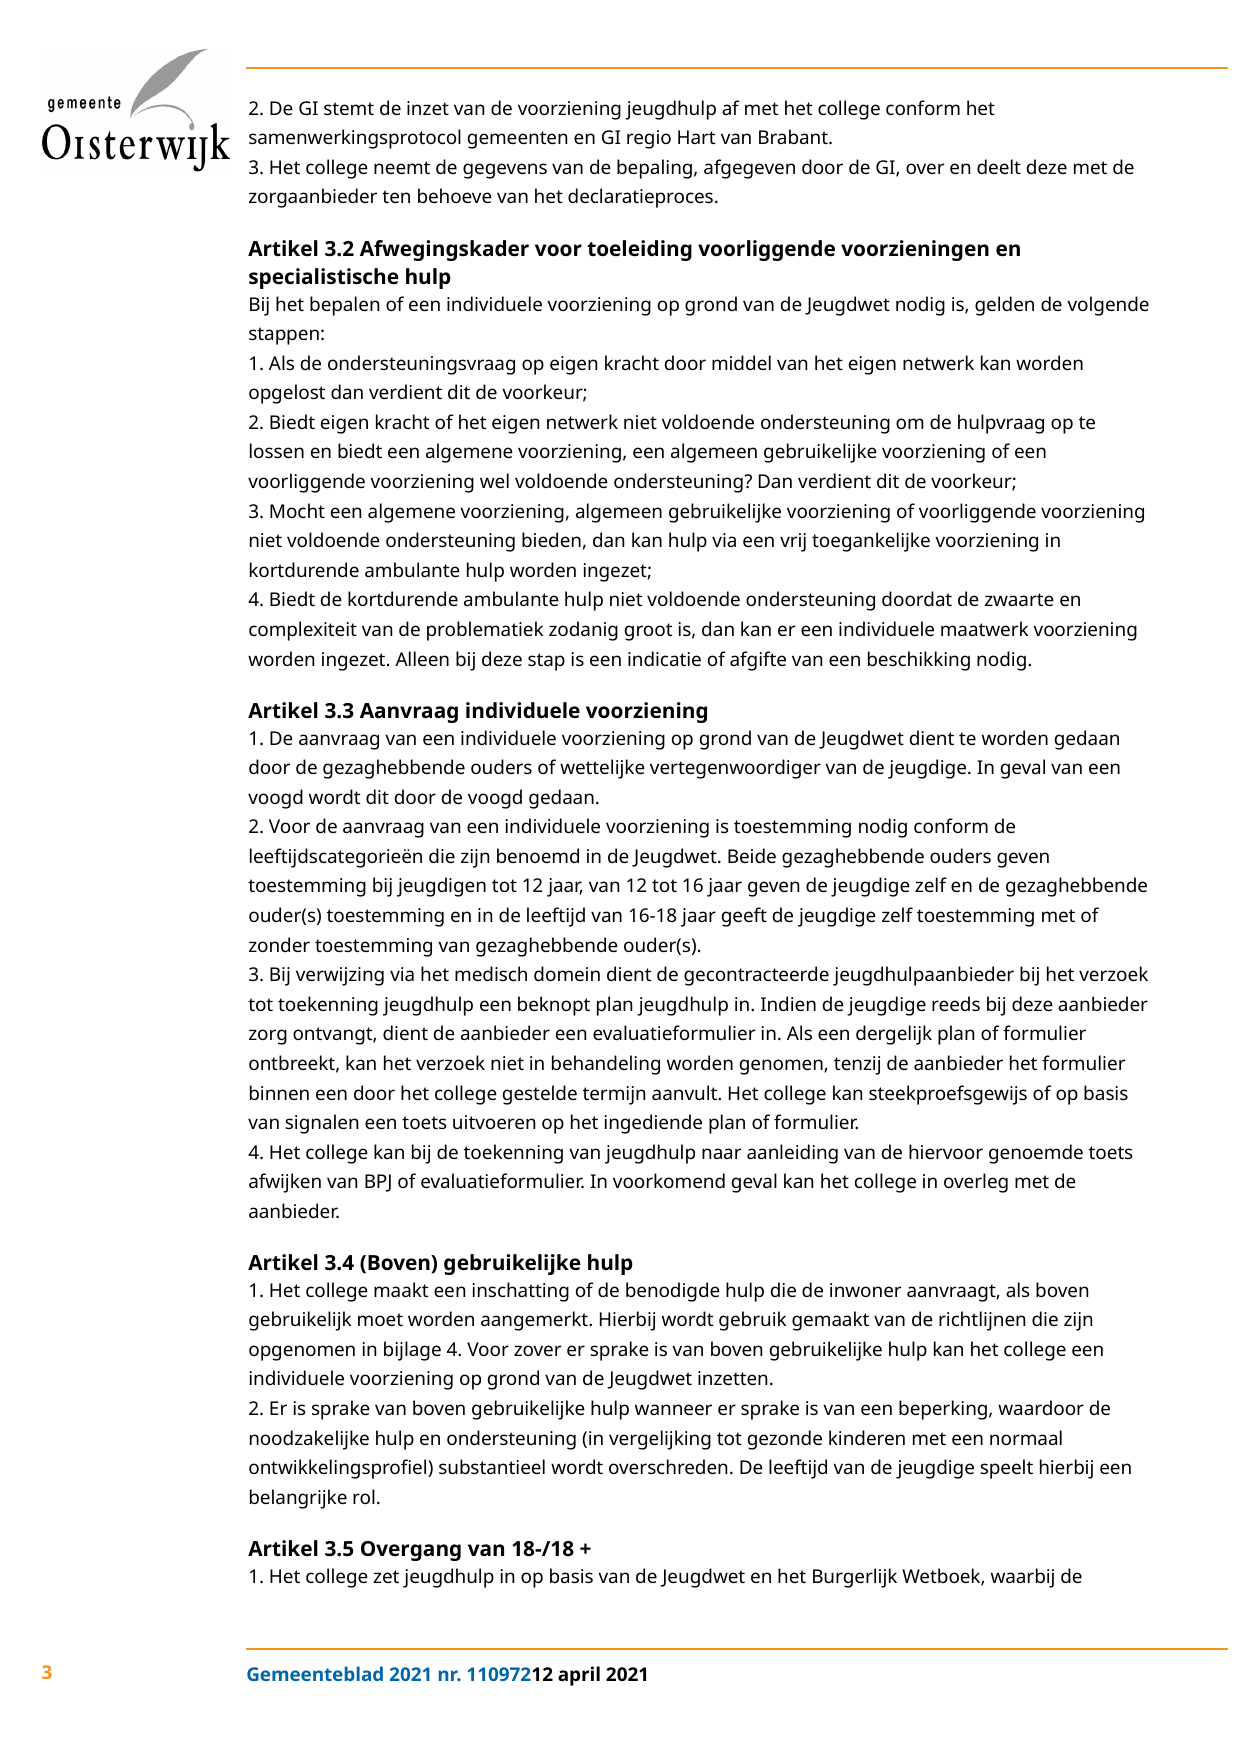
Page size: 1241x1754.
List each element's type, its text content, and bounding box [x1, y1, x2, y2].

text Bij het bepalen of een individuele voorziening op grond van de Jeugdwet nodig is, gelden de volgende stappen: [248, 291, 1152, 346]
text Artikel 3.5 Overgang van 18-/18 + [248, 1534, 1152, 1563]
text 1. Als de ondersteuningsvraag op eigen kracht door middel van het eigen netwerk kan worden opgelost dan verdient dit de voorkeur; [248, 350, 1152, 405]
text 3. Mocht een algemene voorziening, algemeen gebruikelijke voorziening of voorliggende voorziening niet voldoende ondersteuning bieden, dan kan hulp via een vrij toegankelijke voorziening in kortdurende ambulante hulp worden ingezet; [248, 498, 1152, 583]
text 2. Biedt eigen kracht of het eigen netwerk niet voldoende ondersteuning om de hulpvraag op te lossen en biedt een algemene voorziening, een algemeen gebruikelijke voorziening of een voorliggende voorziening wel voldoende ondersteuning? Dan verdient dit de voorkeur; [248, 409, 1152, 494]
text 3. Bij verwijzing via het medisch domein dient de gecontracteerde jeugdhulpaanbieder bij het verzoek tot toekenning jeugdhulp een beknopt plan jeugdhulp in. Indien de jeugdige reeds bij deze aanbieder zorg ontvangt, dient de aanbieder een evaluatieformulier in. Als een dergelijk plan of formulier ontbreekt, kan het verzoek niet in behandeling worden genomen, tenzij de aanbieder het formulier binnen een door het college gestelde termijn aanvult. Het college kan steekproefsgewijs of op basis van signalen een toets uitvoeren op het ingediende plan of formulier. [248, 961, 1152, 1135]
text Artikel 3.2 Afwegingskader voor toeleiding voorliggende voorzieningen en specialistische hulp [248, 234, 1152, 291]
text 1. Het college zet jeugdhulp in op basis van de Jeugdwet en het Burgerlijk Wetboek, waarbij de [248, 1563, 1152, 1588]
text 2. De GI stemt de inzet van de voorziening jeugdhulp af met het college conform het samenwerkingsprotocol gemeenten en GI regio Hart van Brabant. [248, 95, 1152, 150]
picture [41, 47, 231, 172]
text 4. Het college kan bij de toekenning van jeugdhulp naar aanleiding van de hiervoor genoemde toets afwijken van BPJ of evaluatieformulier. In voorkomend geval kan het college in overleg met de aanbieder. [248, 1139, 1152, 1224]
text 2. Voor de aanvraag van een individuele voorziening is toestemming nodig conform de leeftijdscategorieën die zijn benoemd in de Jeugdwet. Beide gezaghebbende ouders geven toestemming bij jeugdigen tot 12 jaar, van 12 tot 16 jaar geven de jeugdige zelf en de gezaghebbende ouder(s) toestemming en in de leeftijd van 16-18 jaar geeft de jeugdige zelf toestemming met of zonder toestemming van gezaghebbende ouder(s). [248, 813, 1152, 957]
text 1. Het college maakt een inschatting of de benodigde hulp die de inwoner aanvraagt, als boven gebruikelijk moet worden aangemerkt. Hierbij wordt gebruik gemaakt van de richtlijnen die zijn opgenomen in bijlage 4. Voor zover er sprake is van boven gebruikelijke hulp kan het college een individuele voorziening op grond van de Jeugdwet inzetten. [248, 1277, 1152, 1391]
text 2. Er is sprake van boven gebruikelijke hulp wanneer er sprake is van een beperking, waardoor de noodzakelijke hulp en ondersteuning (in vergelijking tot gezonde kinderen met een normaal ontwikkelingsprofiel) substantieel wordt overschreden. De leeftijd van de jeugdige speelt hierbij een belangrijke rol. [248, 1395, 1152, 1510]
text 4. Biedt de kortdurende ambulante hulp niet voldoende ondersteuning doordat de zwaarte en complexiteit van de problematiek zodanig groot is, dan kan er een individuele maatwerk voorziening worden ingezet. Alleen bij deze stap is een indicatie of afgifte van een beschikking nodig. [248, 587, 1152, 672]
text 1. De aanvraag van een individuele voorziening op grond van de Jeugdwet dient te worden gedaan door de gezaghebbende ouders of wettelijke vertegenwoordiger van de jeugdige. In geval van een voogd wordt dit door de voogd gedaan. [248, 725, 1152, 809]
text Artikel 3.4 (Boven) gebruikelijke hulp [248, 1248, 1152, 1277]
text 3. Het college neemt de gegevens van de bepaling, afgegeven door de GI, over en deelt deze met de zorgaanbieder ten behoeve van het declaratieproces. [248, 154, 1152, 209]
text Artikel 3.3 Aanvraag individuele voorziening [248, 696, 1152, 725]
